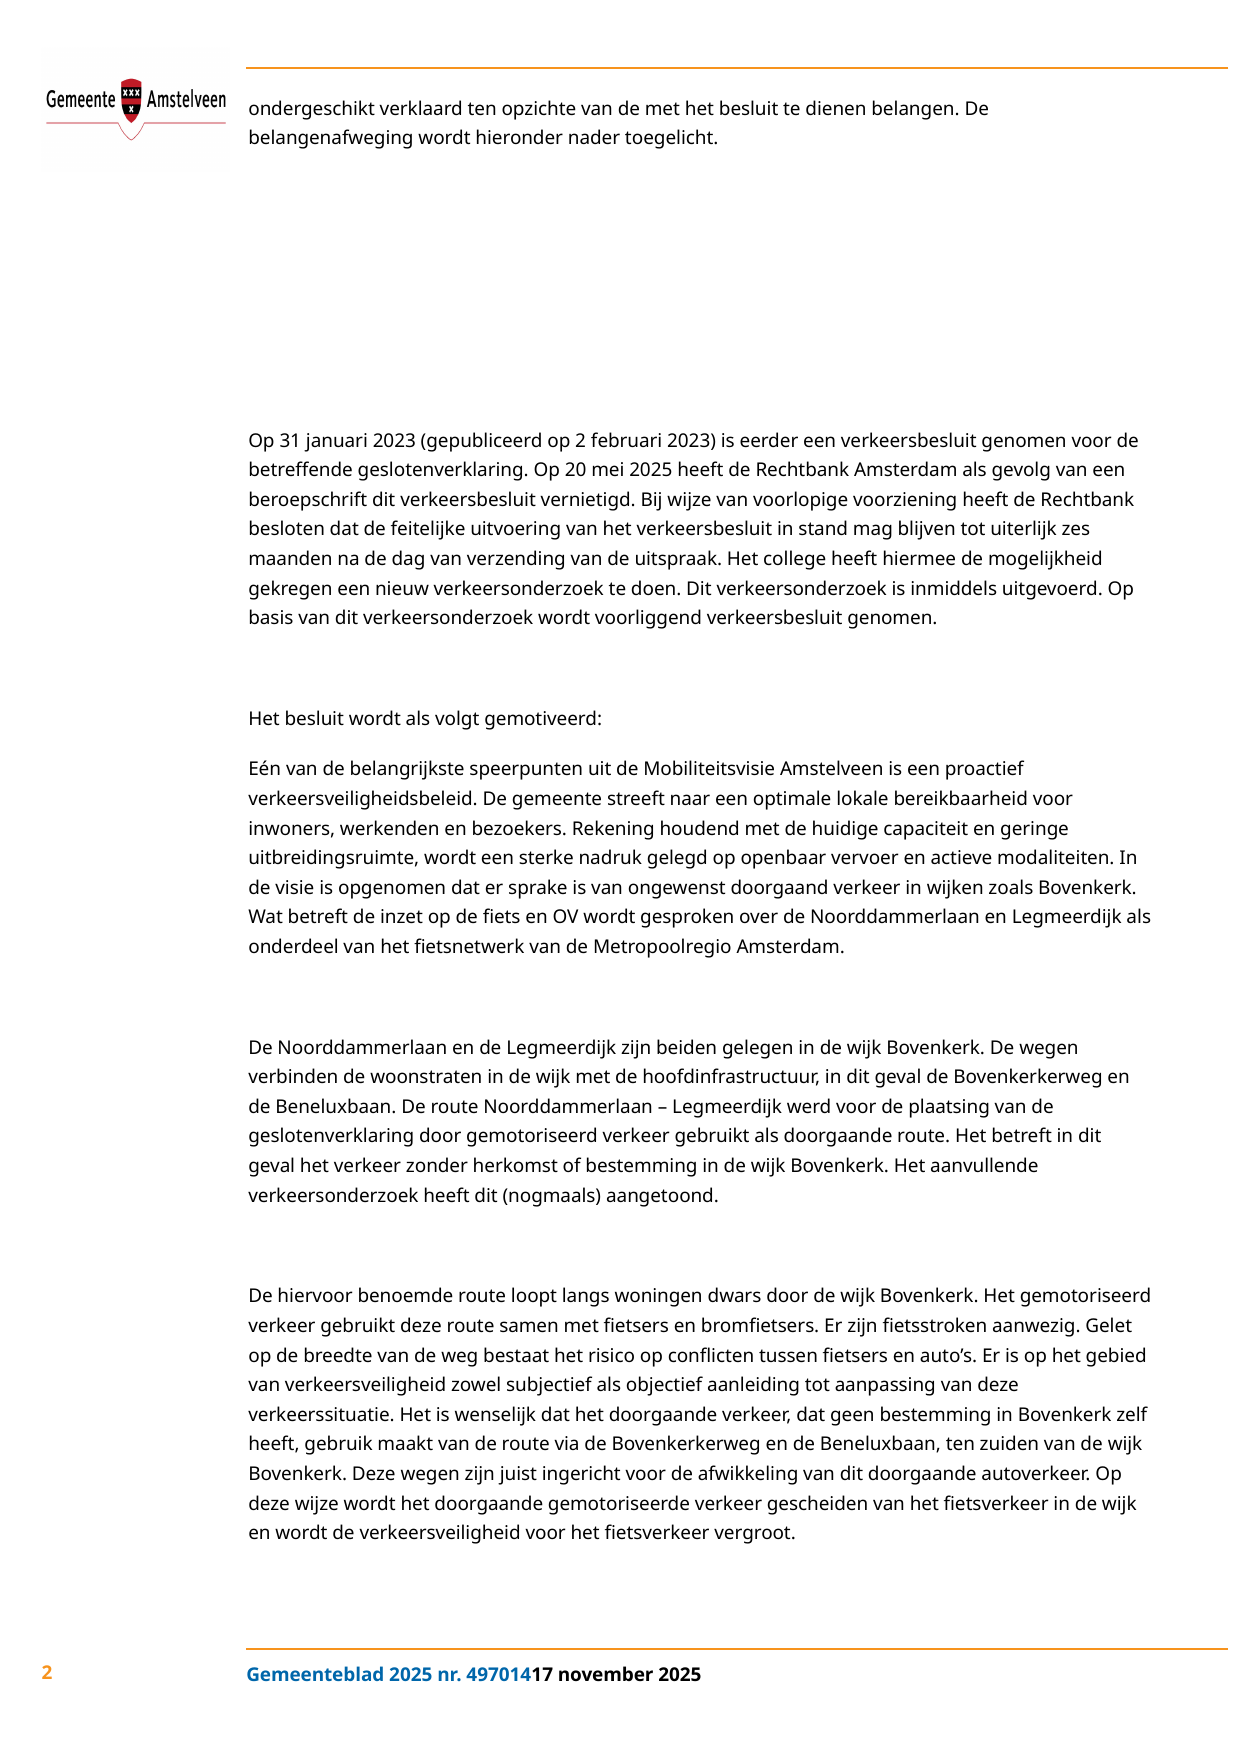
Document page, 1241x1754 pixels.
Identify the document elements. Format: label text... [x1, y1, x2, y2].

text De Noorddammerlaan en de Legmeerdijk zijn beiden gelegen in de wijk Bovenkerk. De wegen verbinden de woonstraten in de wijk met de hoofdinfrastructuur, in dit geval de Bovenkerkerweg en de Beneluxbaan. De route Noorddammerlaan – Legmeerdijk werd voor de plaatsing van de geslotenverklaring door gemotoriseerd verkeer gebruikt als doorgaande route. Het betreft in dit geval het verkeer zonder herkomst of bestemming in de wijk Bovenkerk. Het aanvullende verkeersonderzoek heeft dit (nogmaals) aangetoond. [248, 1034, 1152, 1208]
text Op 31 januari 2023 (gepubliceerd op 2 februari 2023) is eerder een verkeersbesluit genomen voor de betreffende geslotenverklaring. Op 20 mei 2025 heeft de Rechtbank Amsterdam als gevolg van een beroepschrift dit verkeersbesluit vernietigd. Bij wijze van voorlopige voorziening heeft de Rechtbank besloten dat de feitelijke uitvoering van het verkeersbesluit in stand mag blijven tot uiterlijk zes maanden na de dag van verzending van de uitspraak. Het college heeft hiermee de mogelijkheid gekregen een nieuw verkeersonderzoek te doen. Dit verkeersonderzoek is inmiddels uitgevoerd. Op basis van dit verkeersonderzoek wordt voorliggend verkeersbesluit genomen. [248, 427, 1152, 630]
text De hiervoor benoemde route loopt langs woningen dwars door de wijk Bovenkerk. Het gemotoriseerd verkeer gebruikt deze route samen met fietsers en bromfietsers. Er zijn fietsstroken aanwezig. Gelet op de breedte van de weg bestaat het risico op conflicten tussen fietsers en auto’s. Er is op het gebied van verkeersveiligheid zowel subjectief als objectief aanleiding tot aanpassing van deze verkeerssituatie. Het is wenselijk dat het doorgaande verkeer, dat geen bestemming in Bovenkerk zelf heeft, gebruik maakt van de route via de Bovenkerkerweg en de Beneluxbaan, ten zuiden van de wijk Bovenkerk. Deze wegen zijn juist ingericht voor de afwikkeling van dit doorgaande autoverkeer. Op deze wijze wordt het doorgaande gemotoriseerde verkeer gescheiden van het fietsverkeer in de wijk en wordt de verkeersveiligheid voor het fietsverkeer vergroot. [248, 1283, 1152, 1545]
picture [41, 47, 231, 172]
text ondergeschikt verklaard ten opzichte van de met het besluit te dienen belangen. De belangenafweging wordt hieronder nader toegelicht. [248, 95, 1152, 150]
text Het besluit wordt als volgt gemotiveerd: [248, 705, 1152, 731]
text Eén van de belangrijkste speerpunten uit de Mobiliteitsvisie Amstelveen is een proactief verkeersveiligheidsbeleid. De gemeente streeft naar een optimale lokale bereikbaarheid voor inwoners, werkenden en bezoekers. Rekening houdend met de huidige capaciteit en geringe uitbreidingsruimte, wordt een sterke nadruk gelegd op openbaar vervoer en actieve modaliteiten. In de visie is opgenomen dat er sprake is van ongewenst doorgaand verkeer in wijken zoals Bovenkerk. Wat betreft de inzet op de fiets en OV wordt gesproken over de Noorddammerlaan en Legmeerdijk als onderdeel van het fietsnetwerk van de Metropoolregio Amsterdam. [248, 756, 1152, 959]
